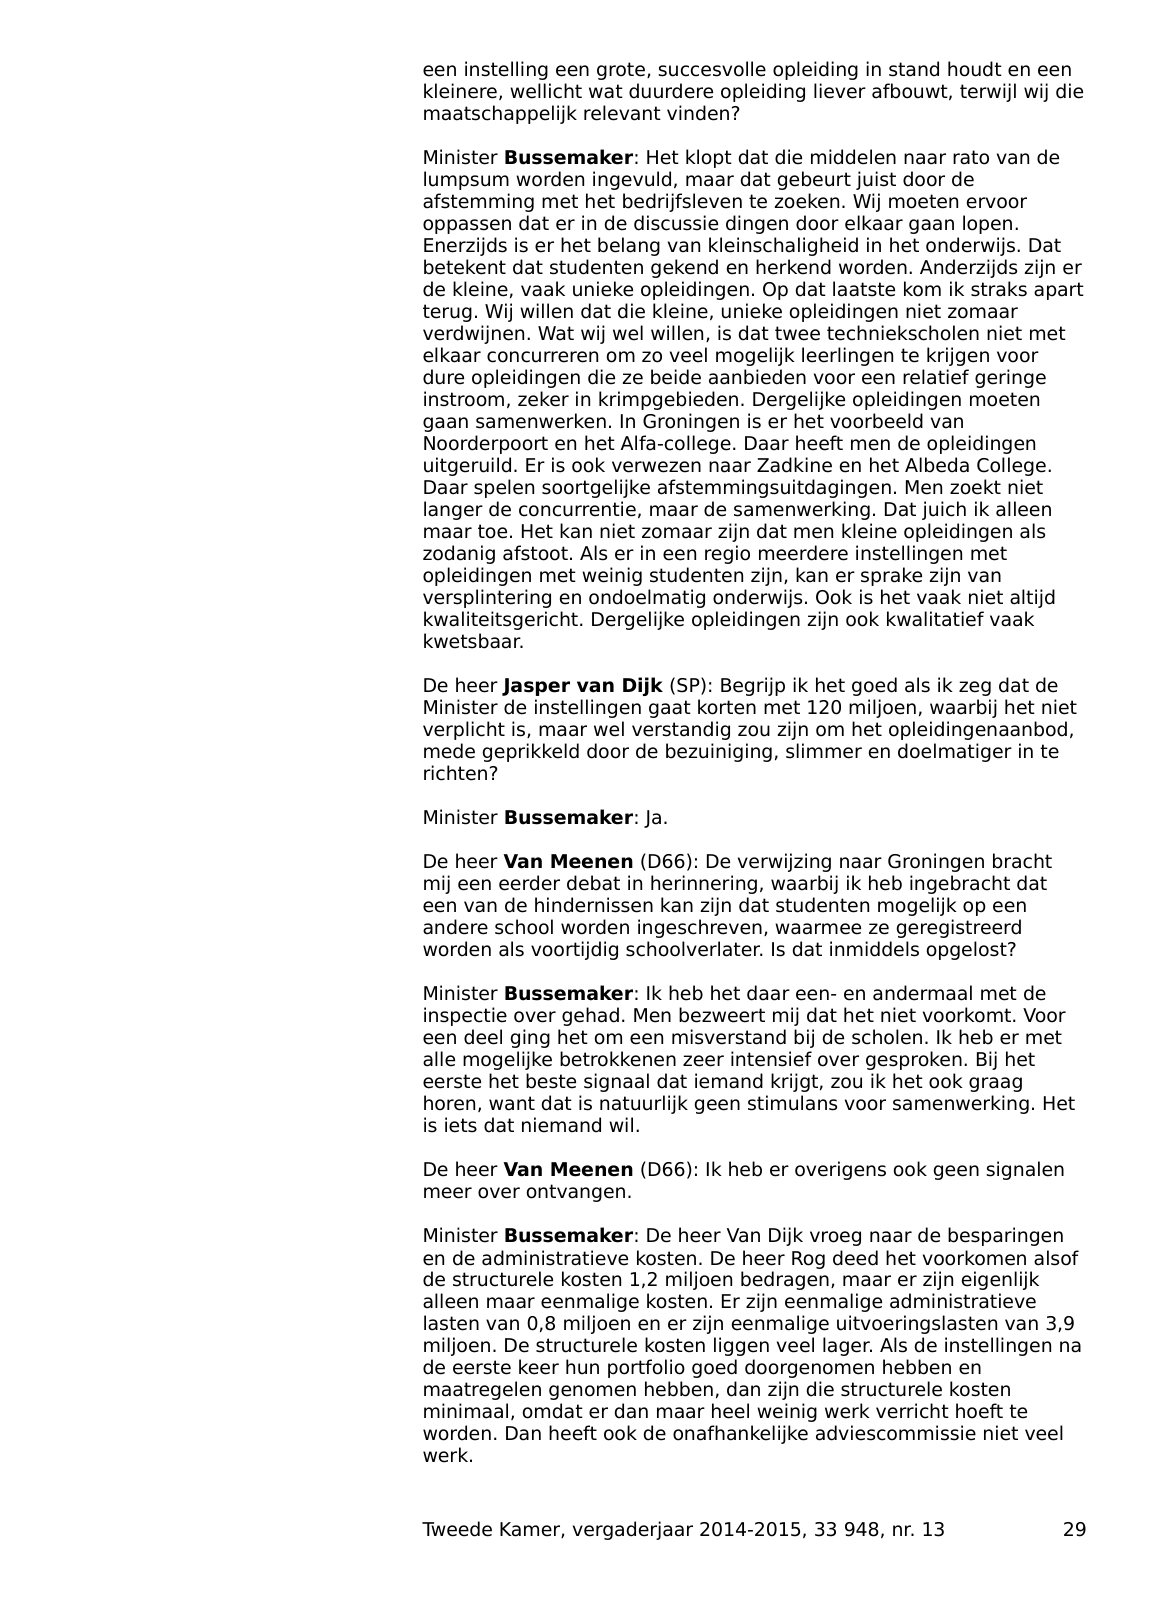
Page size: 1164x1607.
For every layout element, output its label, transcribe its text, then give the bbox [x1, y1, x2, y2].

text De heer Jasper van Dijk (SP): Begrijp ik het goed als ik zeg dat de Minister de instellingen gaat korten met 120 miljoen, waarbij het niet verplicht is, maar wel verstandig zou zijn om het opleidingenaanbod, mede geprikkeld door de bezuiniging, slimmer en doelmatiger in te richten? [422, 675, 1087, 785]
text Minister Bussemaker: Ja. [422, 807, 1087, 829]
text Minister Bussemaker: De heer Van Dijk vroeg naar de besparingen en de administratieve kosten. De heer Rog deed het voorkomen alsof de structurele kosten 1,2 miljoen bedragen, maar er zijn eigenlijk alleen maar eenmalige kosten. Er zijn eenmalige administratieve lasten van 0,8 miljoen en er zijn eenmalige uitvoeringslasten van 3,9 miljoen. De structurele kosten liggen veel lager. Als de instellingen na de eerste keer hun portfolio goed doorgenomen hebben en maatregelen genomen hebben, dan zijn die structurele kosten minimaal, omdat er dan maar heel weinig werk verricht hoeft te worden. Dan heeft ook de onafhankelijke adviescommissie niet veel werk. [422, 1225, 1087, 1467]
text De heer Van Meenen (D66): De verwijzing naar Groningen bracht mij een eerder debat in herinnering, waarbij ik heb ingebracht dat een van de hindernissen kan zijn dat studenten mogelijk op een andere school worden ingeschreven, waarmee ze geregistreerd worden als voortijdig schoolverlater. Is dat inmiddels opgelost? [422, 851, 1087, 961]
text een instelling een grote, succesvolle opleiding in stand houdt en een kleinere, wellicht wat duurdere opleiding liever afbouwt, terwijl wij die maatschappelijk relevant vinden? [422, 59, 1087, 125]
text Minister Bussemaker: Het klopt dat die middelen naar rato van de lumpsum worden ingevuld, maar dat gebeurt juist door de afstemming met het bedrijfsleven te zoeken. Wij moeten ervoor oppassen dat er in de discussie dingen door elkaar gaan lopen. Enerzijds is er het belang van kleinschaligheid in het onderwijs. Dat betekent dat studenten gekend en herkend worden. Anderzijds zijn er de kleine, vaak unieke opleidingen. Op dat laatste kom ik straks apart terug. Wij willen dat die kleine, unieke opleidingen niet zomaar verdwijnen. Wat wij wel willen, is dat twee techniekscholen niet met elkaar concurreren om zo veel mogelijk leerlingen te krijgen voor dure opleidingen die ze beide aanbieden voor een relatief geringe instroom, zeker in krimpgebieden. Dergelijke opleidingen moeten gaan samenwerken. In Groningen is er het voorbeeld van Noorderpoort en het Alfa-college. Daar heeft men de opleidingen uitgeruild. Er is ook verwezen naar Zadkine en het Albeda College. Daar spelen soortgelijke afstemmingsuitdagingen. Men zoekt niet langer de concurrentie, maar de samenwerking. Dat juich ik alleen maar toe. Het kan niet zomaar zijn dat men kleine opleidingen als zodanig afstoot. Als er in een regio meerdere instellingen met opleidingen met weinig studenten zijn, kan er sprake zijn van versplintering en ondoelmatig onderwijs. Ook is het vaak niet altijd kwaliteitsgericht. Dergelijke opleidingen zijn ook kwalitatief vaak kwetsbaar. [422, 147, 1087, 653]
text Minister Bussemaker: Ik heb het daar een- en andermaal met de inspectie over gehad. Men bezweert mij dat het niet voorkomt. Voor een deel ging het om een misverstand bij de scholen. Ik heb er met alle mogelijke betrokkenen zeer intensief over gesproken. Bij het eerste het beste signaal dat iemand krijgt, zou ik het ook graag horen, want dat is natuurlijk geen stimulans voor samenwerking. Het is iets dat niemand wil. [422, 983, 1087, 1137]
text De heer Van Meenen (D66): Ik heb er overigens ook geen signalen meer over ontvangen. [422, 1159, 1087, 1203]
